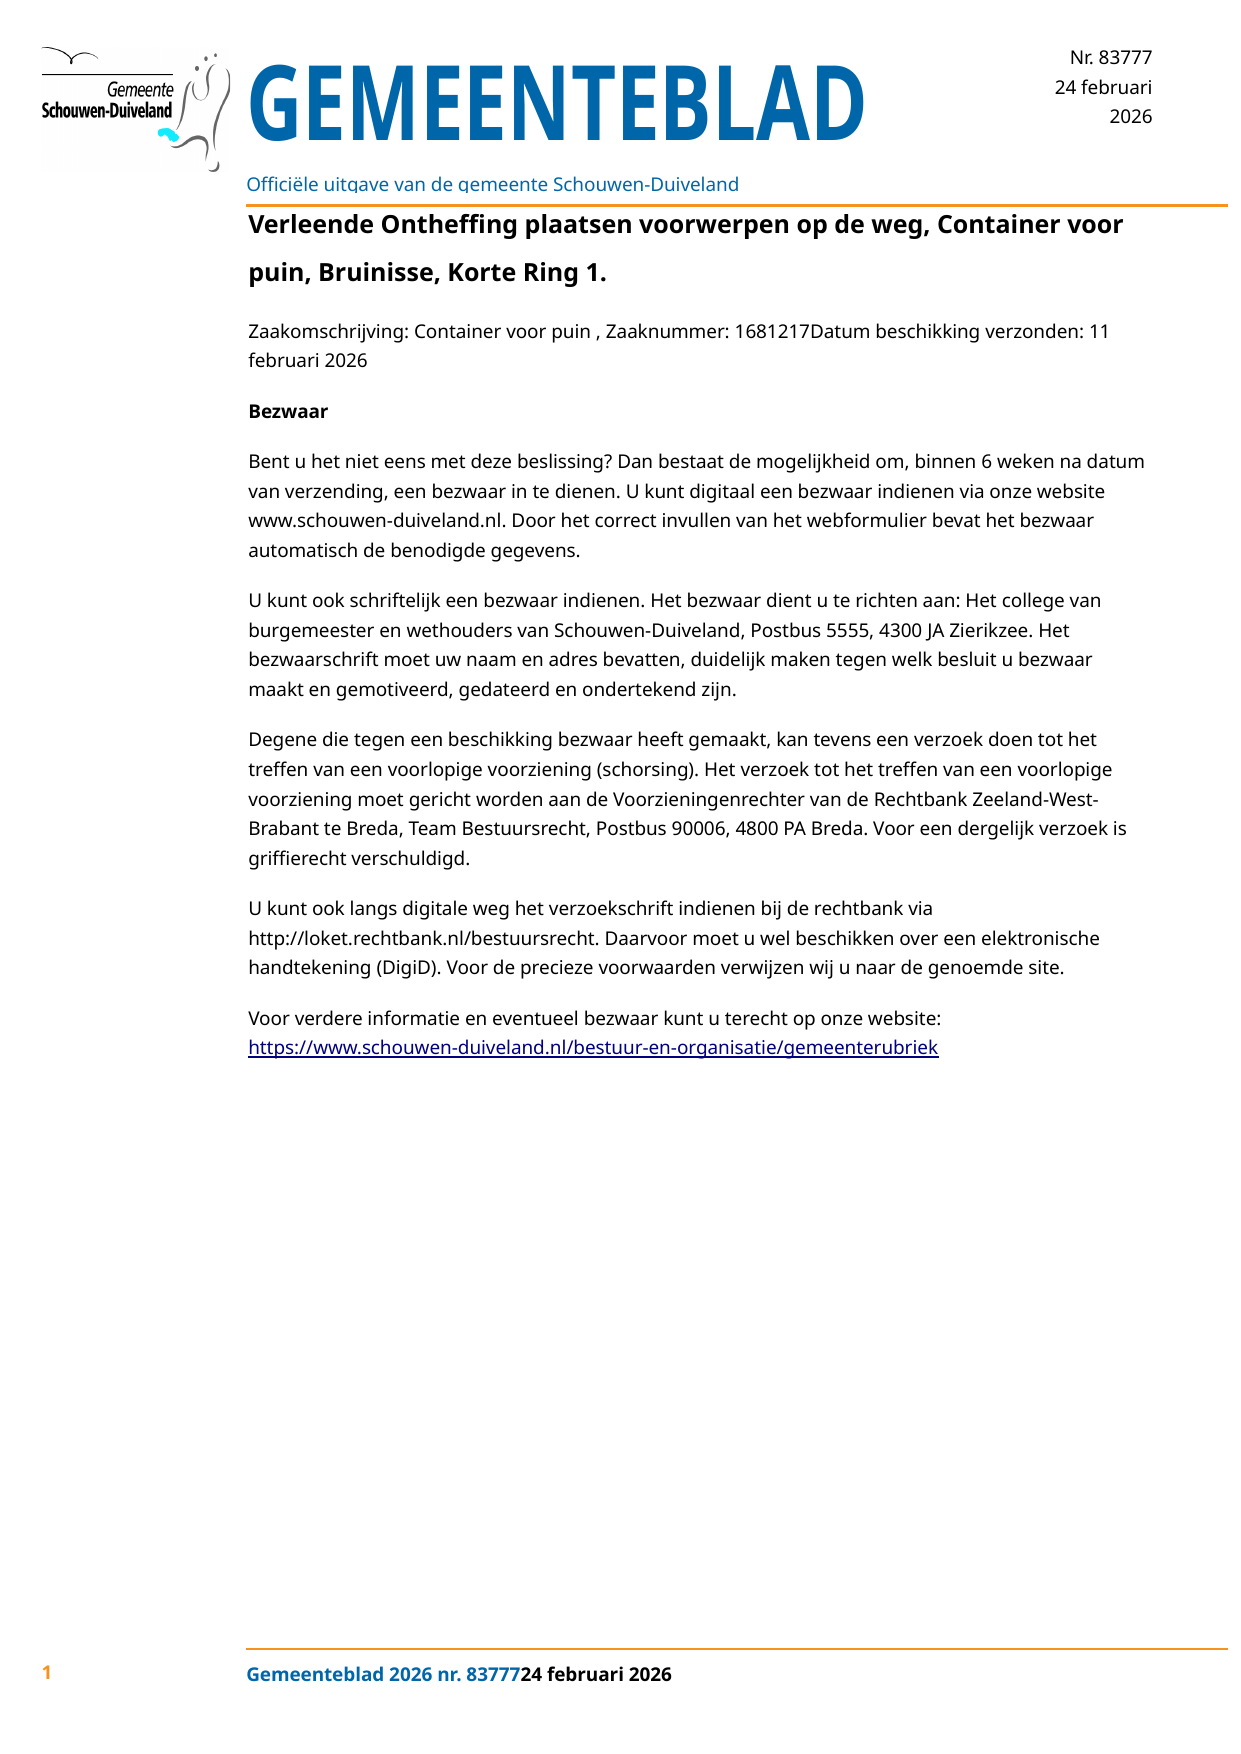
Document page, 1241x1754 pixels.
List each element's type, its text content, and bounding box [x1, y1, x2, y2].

text U kunt ook schriftelijk een bezwaar indienen. Het bezwaar dient u te richten aan: Het college van burgemeester en wethouders van Schouwen-Duiveland, Postbus 5555, 4300 JA Zierikzee. Het bezwaarschrift moet uw naam en adres bevatten, duidelijk maken tegen welk besluit u bezwaar maakt en gemotiveerd, gedateerd en ondertekend zijn. [248, 587, 1152, 702]
text Degene die tegen een beschikking bezwaar heeft gemaakt, kan tevens een verzoek doen tot het treffen van een voorlopige voorziening (schorsing). Het verzoek tot het treffen van een voorlopige voorziening moet gericht worden aan de Voorzieningenrechter van de Rechtbank Zeeland-West-Brabant te Breda, Team Bestuursrecht, Postbus 90006, 4800 PA Breda. Voor een dergelijk verzoek is griffierecht verschuldigd. [248, 727, 1152, 871]
text Bent u het niet eens met deze beslissing? Dan bestaat de mogelijkheid om, binnen 6 weken na datum van verzending, een bezwaar in te dienen. U kunt digitaal een bezwaar indienen via onze website www.schouwen-duiveland.nl. Door het correct invullen van het webformulier bevat het bezwaar automatisch de benodigde gegevens. [248, 448, 1152, 563]
picture [41, 47, 231, 172]
text Bezwaar [248, 398, 1152, 424]
text Voor verdere informatie en eventueel bezwaar kunt u terecht op onze website: https://www.schouwen-duiveland.nl/bestuur-en-organisatie/gemeenterubriek [248, 1005, 1152, 1060]
text Verleende Ontheffing plaatsen voorwerpen op de weg, Container voor puin, Bruinisse, Korte Ring 1. [248, 207, 1152, 288]
text U kunt ook langs digitale weg het verzoekschrift indienen bij de rechtbank via http://loket.rechtbank.nl/bestuursrecht. Daarvoor moet u wel beschikken over een elektronische handtekening (DigiD). Voor de precieze voorwaarden verwijzen wij u naar de genoemde site. [248, 895, 1152, 980]
text Zaakomschrijving: Container voor puin , Zaaknummer: 1681217Datum beschikking verzonden: 11 februari 2026 [248, 318, 1152, 373]
